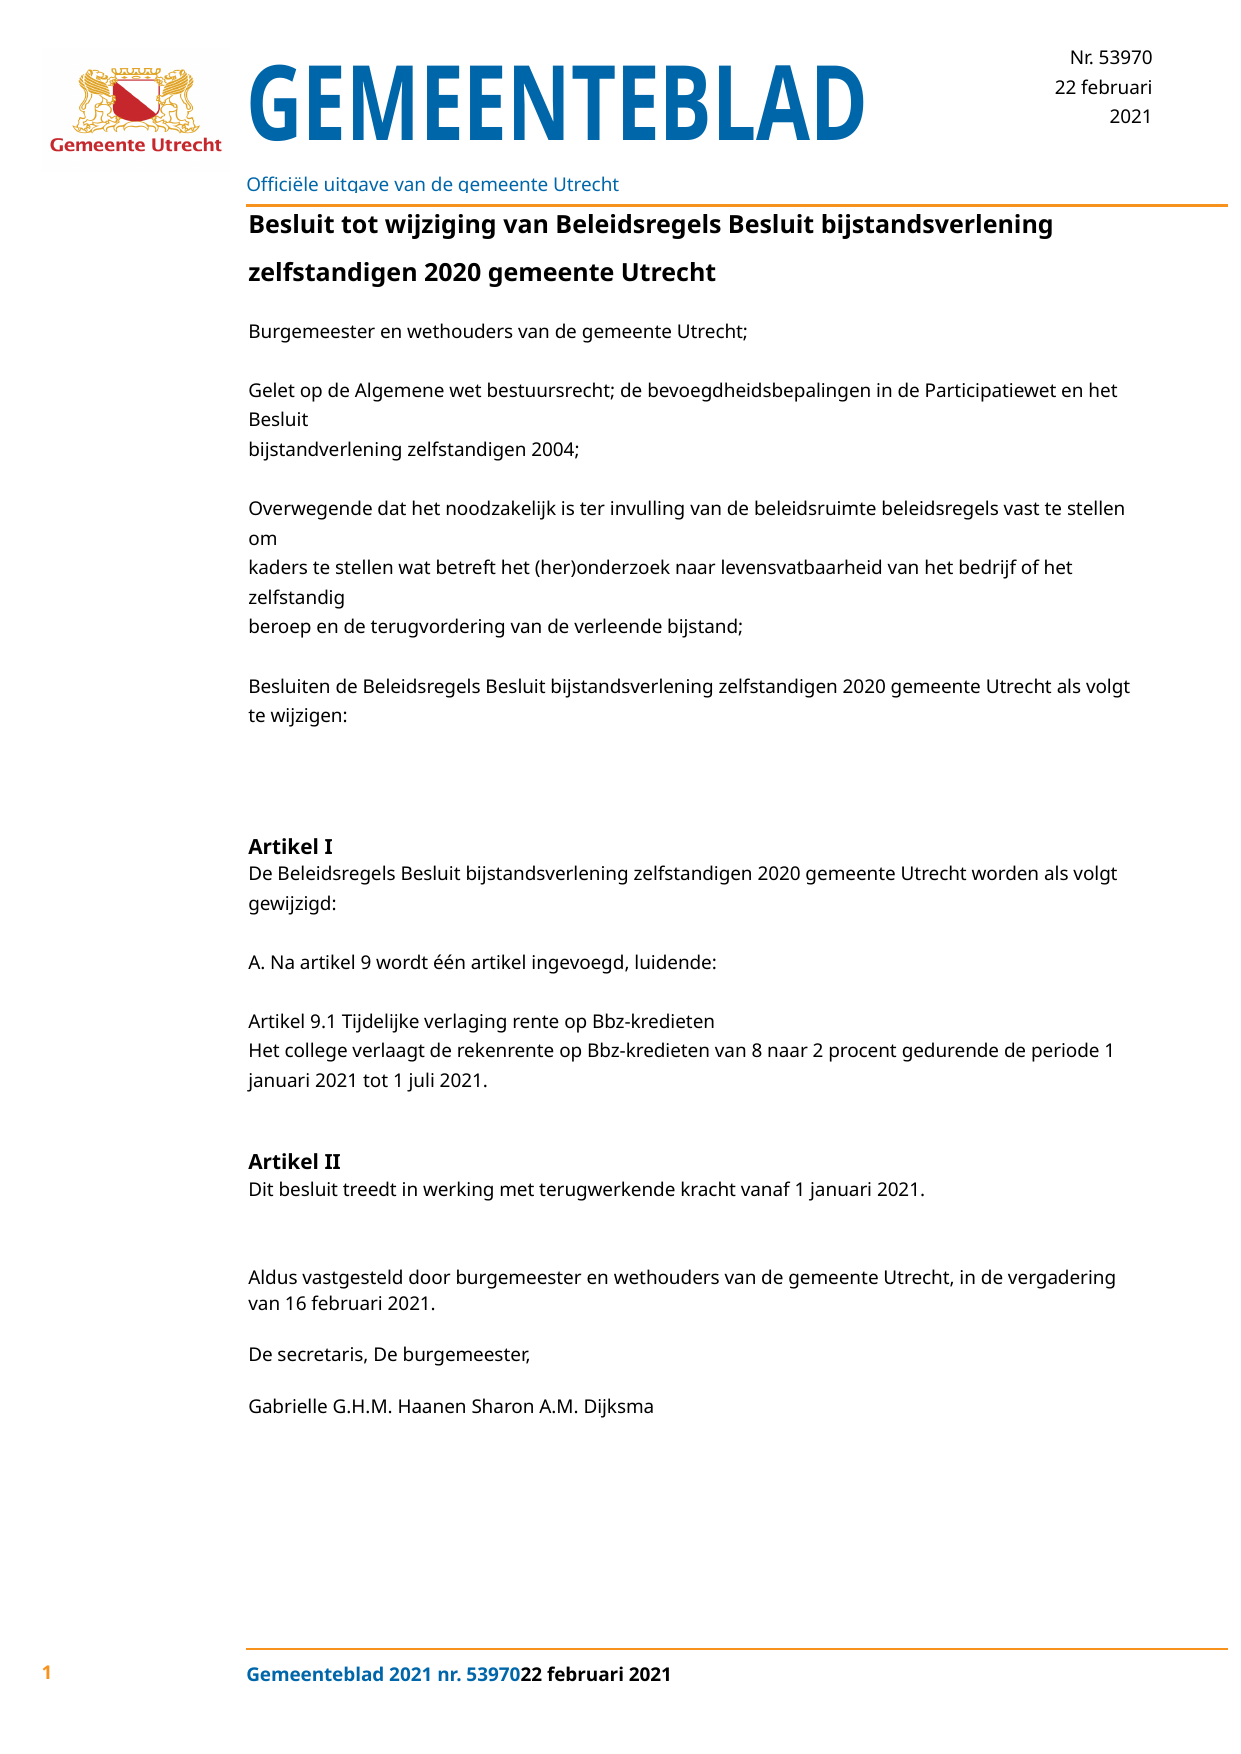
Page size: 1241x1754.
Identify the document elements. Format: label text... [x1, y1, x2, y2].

text Dit besluit treedt in werking met terugwerkende kracht vanaf 1 januari 2021. [248, 1176, 1152, 1201]
text Aldus vastgesteld door burgemeester en wethouders van de gemeente Utrecht, in de vergadering van 16 februari 2021. [248, 1264, 1152, 1316]
text Gabrielle G.H.M. Haanen Sharon A.M. Dijksma [248, 1393, 1152, 1419]
text A. Na artikel 9 wordt één artikel ingevoegd, luidende: [248, 949, 1152, 975]
text Artikel I [248, 832, 1152, 860]
text Overwegende dat het noodzakelijk is ter invulling van de beleidsruimte beleidsregels vast te stellen om [248, 495, 1152, 551]
text Gelet op de Algemene wet bestuursrecht; de bevoegdheidsbepalingen in de Participatiewet en het Besluit [248, 377, 1152, 432]
text De Beleidsregels Besluit bijstandsverlening zelfstandigen 2020 gemeente Utrecht worden als volgt gewijzigd: [248, 860, 1152, 916]
text bijstandverlening zelfstandigen 2004; [248, 436, 1152, 462]
text Besluit tot wijziging van Beleidsregels Besluit bijstandsverlening zelfstandigen 2020 gemeente Utrecht [248, 207, 1152, 288]
text Artikel 9.1 Tijdelijke verlaging rente op Bbz-kredieten [248, 1008, 1152, 1034]
text Besluiten de Beleidsregels Besluit bijstandsverlening zelfstandigen 2020 gemeente Utrecht als volgt te wijzigen: [248, 673, 1152, 728]
text kaders te stellen wat betreft het (her)onderzoek naar levensvatbaarheid van het bedrijf of het zelfstandig [248, 554, 1152, 610]
text Burgemeester en wethouders van de gemeente Utrecht; [248, 318, 1152, 344]
text Artikel II [248, 1147, 1152, 1176]
text Het college verlaagt de rekenrente op Bbz-kredieten van 8 naar 2 procent gedurende de periode 1 januari 2021 tot 1 juli 2021. [248, 1038, 1152, 1093]
text beroep en de terugvordering van de verleende bijstand; [248, 614, 1152, 639]
text De secretaris, De burgemeester, [248, 1342, 1152, 1367]
picture [41, 47, 231, 172]
